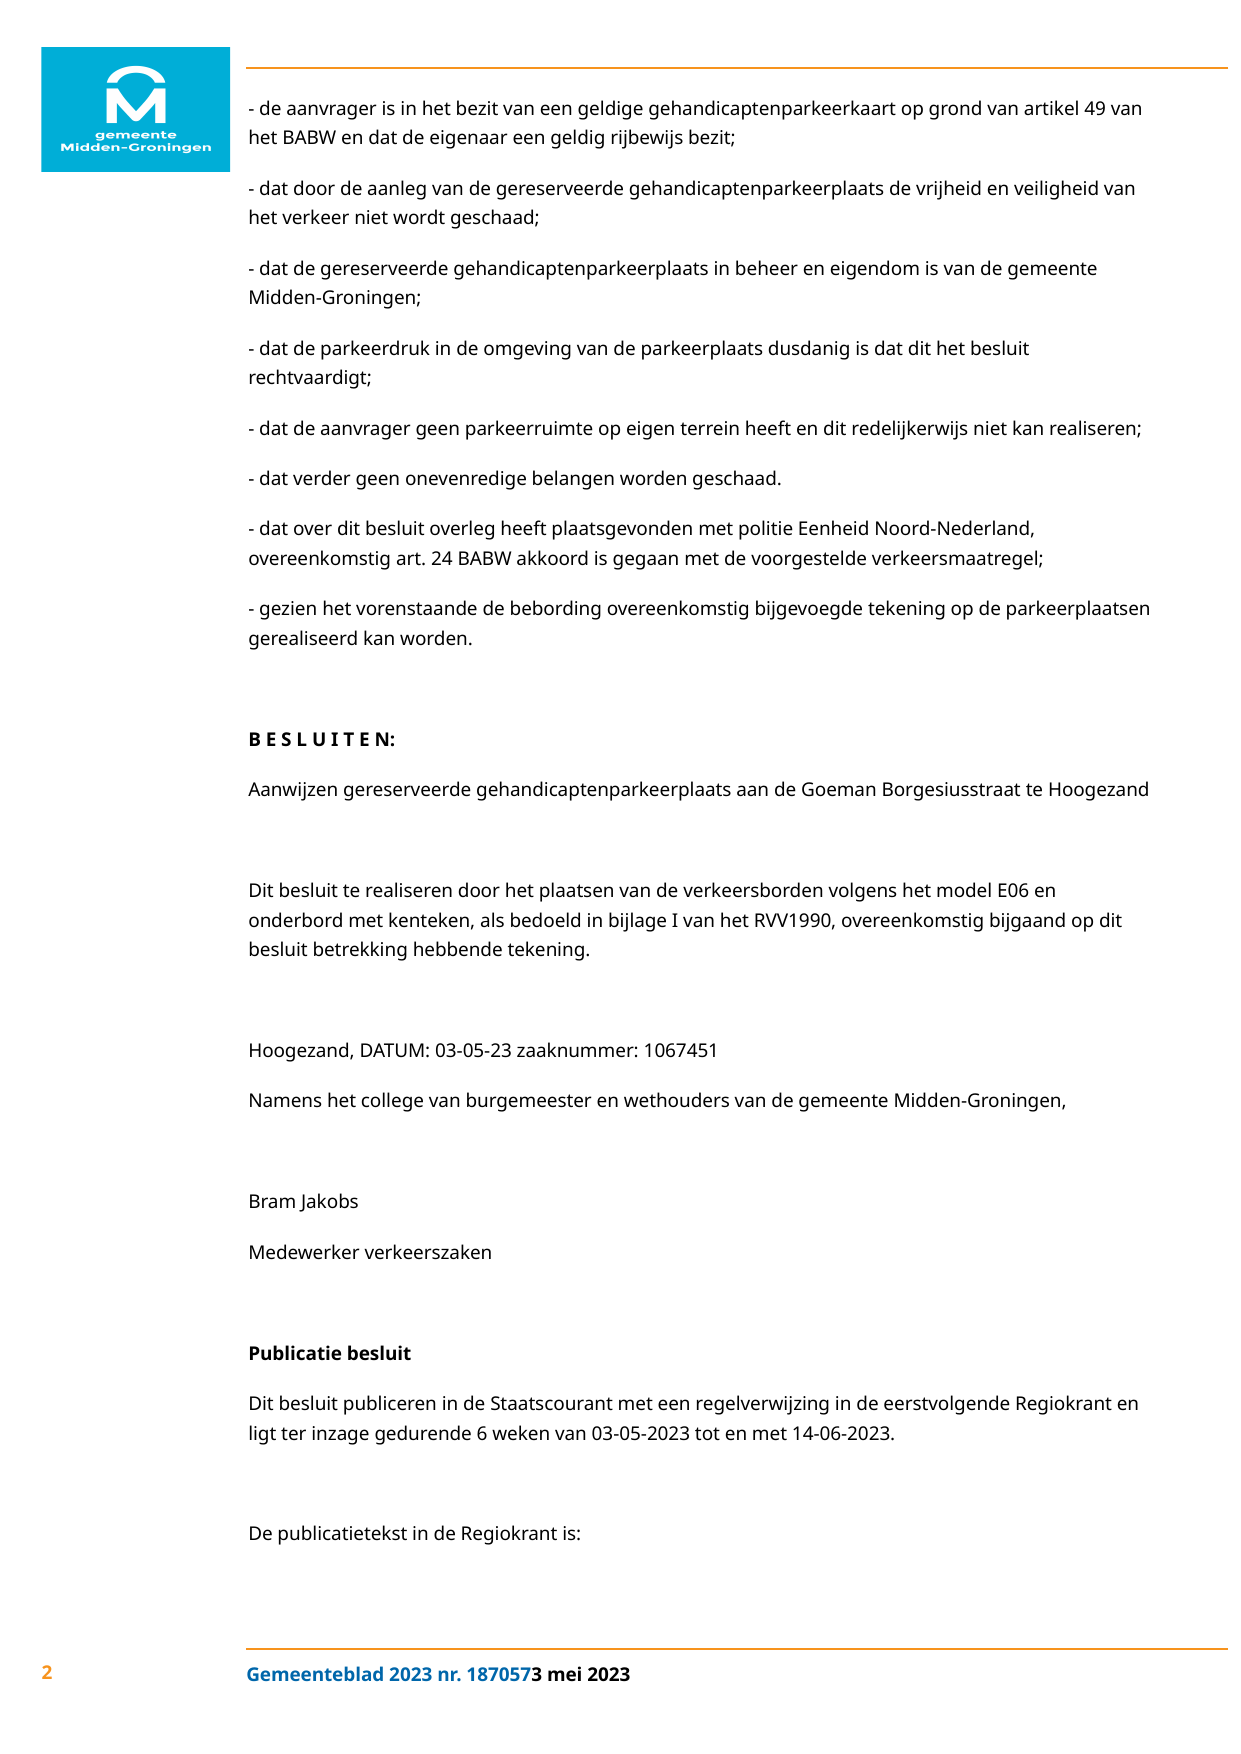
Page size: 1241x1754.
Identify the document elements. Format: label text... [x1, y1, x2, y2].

text Bram Jakobs [248, 1188, 1152, 1214]
picture [107, 89, 165, 122]
picture [108, 66, 164, 82]
text - dat door de aanleg van de gereserveerde gehandicaptenparkeerplaats de vrijheid en veiligheid van het verkeer niet wordt geschaad; [248, 175, 1152, 230]
text - dat de gereserveerde gehandicaptenparkeerplaats in beheer en eigendom is van de gemeente Midden-Groningen; [248, 255, 1152, 310]
text Dit besluit te realiseren door het plaatsen van de verkeersborden volgens het model E06 en onderbord met kenteken, als bedoeld in bijlage I van het RVV1990, overeenkomstig bijgaand op dit besluit betrekking hebbende tekening. [248, 877, 1152, 962]
picture [184, 146, 190, 153]
text Publicatie besluit [248, 1340, 1152, 1366]
text De publicatietekst in de Regiokrant is: [248, 1521, 1152, 1546]
text B E S L U I T E N: [248, 726, 1152, 752]
text - dat over dit besluit overleg heeft plaatsgevonden met politie Eenheid Noord-Nederland, overeenkomstig art. 24 BABW akkoord is gegaan met de voorgestelde verkeersmaatregel; [248, 516, 1152, 571]
text Hoogezand, DATUM: 03-05-23 zaaknummer: 1067451 [248, 1037, 1152, 1063]
text - dat de parkeerdruk in de omgeving van de parkeerplaats dusdanig is dat dit het besluit rechtvaardigt; [248, 335, 1152, 390]
text Medewerker verkeerszaken [248, 1239, 1152, 1265]
text Aanwijzen gereserveerde gehandicaptenparkeerplaats aan de Goeman Borgesiusstraat te Hoogezand [248, 776, 1152, 802]
text - dat de aanvrager geen parkeerruimte op eigen terrein heeft en dit redelijkerwijs niet kan realiseren; [248, 415, 1152, 441]
text - dat verder geen onevenredige belangen worden geschaad. [248, 465, 1152, 491]
text - de aanvrager is in het bezit van een geldige gehandicaptenparkeerkaart op grond van artikel 49 van het BABW en dat de eigenaar een geldig rijbewijs bezit; [248, 95, 1152, 150]
text - gezien het vorenstaande de bebording overeenkomstig bijgevoegde tekening op de parkeerplaatsen gerealiseerd kan worden. [248, 596, 1152, 651]
text Dit besluit publiceren in de Staatscourant met een regelverwijzing in de eerstvolgende Regiokrant en ligt ter inzage gedurende 6 weken van 03-05-2023 tot en met 14-06-2023. [248, 1390, 1152, 1446]
text Namens het college van burgemeester en wethouders van de gemeente Midden-Groningen, [248, 1088, 1152, 1113]
